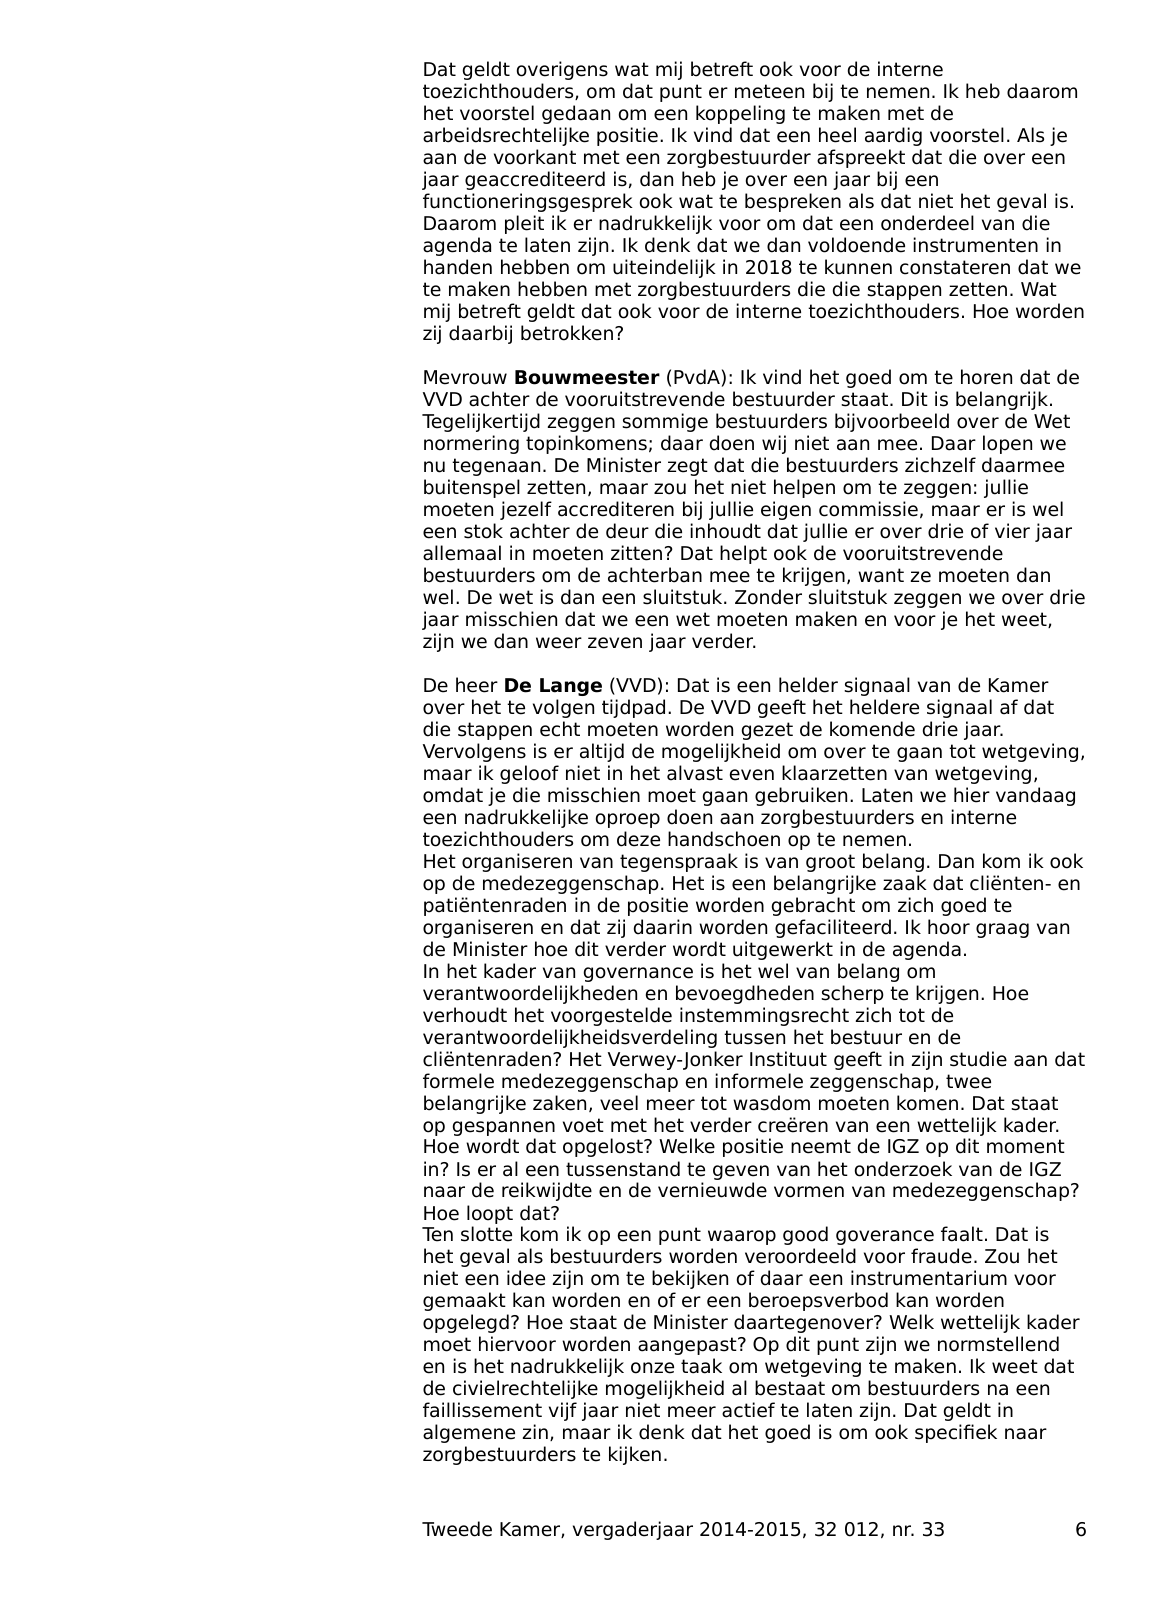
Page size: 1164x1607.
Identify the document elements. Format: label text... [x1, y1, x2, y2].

text De heer De Lange (VVD): Dat is een helder signaal van de Kamer over het te volgen tijdpad. De VVD geeft het heldere signaal af dat die stappen echt moeten worden gezet de komende drie jaar. Vervolgens is er altijd de mogelijkheid om over te gaan tot wetgeving, maar ik geloof niet in het alvast even klaarzetten van wetgeving, omdat je die misschien moet gaan gebruiken. Laten we hier vandaag een nadrukkelijke oproep doen aan zorgbestuurders en interne toezichthouders om deze handschoen op te nemen. [422, 675, 1087, 851]
text Het organiseren van tegenspraak is van groot belang. Dan kom ik ook op de medezeggenschap. Het is een belangrijke zaak dat cliënten- en patiëntenraden in de positie worden gebracht om zich goed te organiseren en dat zij daarin worden gefaciliteerd. Ik hoor graag van de Minister hoe dit verder wordt uitgewerkt in de agenda. [422, 851, 1087, 961]
text Mevrouw Bouwmeester (PvdA): Ik vind het goed om te horen dat de VVD achter de vooruitstrevende bestuurder staat. Dit is belangrijk. Tegelijkertijd zeggen sommige bestuurders bijvoorbeeld over de Wet normering topinkomens; daar doen wij niet aan mee. Daar lopen we nu tegenaan. De Minister zegt dat die bestuurders zichzelf daarmee buitenspel zetten, maar zou het niet helpen om te zeggen: jullie moeten jezelf accrediteren bij jullie eigen commissie, maar er is wel een stok achter de deur die inhoudt dat jullie er over drie of vier jaar allemaal in moeten zitten? Dat helpt ook de vooruitstrevende bestuurders om de achterban mee te krijgen, want ze moeten dan wel. De wet is dan een sluitstuk. Zonder sluitstuk zeggen we over drie jaar misschien dat we een wet moeten maken en voor je het weet, zijn we dan weer zeven jaar verder. [422, 367, 1087, 653]
text Dat geldt overigens wat mij betreft ook voor de interne toezichthouders, om dat punt er meteen bij te nemen. Ik heb daarom het voorstel gedaan om een koppeling te maken met de arbeidsrechtelijke positie. Ik vind dat een heel aardig voorstel. Als je aan de voorkant met een zorgbestuurder afspreekt dat die over een jaar geaccrediteerd is, dan heb je over een jaar bij een functioneringsgesprek ook wat te bespreken als dat niet het geval is. Daarom pleit ik er nadrukkelijk voor om dat een onderdeel van die agenda te laten zijn. Ik denk dat we dan voldoende instrumenten in handen hebben om uiteindelijk in 2018 te kunnen constateren dat we te maken hebben met zorgbestuurders die die stappen zetten. Wat mij betreft geldt dat ook voor de interne toezichthouders. Hoe worden zij daarbij betrokken? [422, 59, 1087, 345]
text Ten slotte kom ik op een punt waarop good goverance faalt. Dat is het geval als bestuurders worden veroordeeld voor fraude. Zou het niet een idee zijn om te bekijken of daar een instrumentarium voor gemaakt kan worden en of er een beroepsverbod kan worden opgelegd? Hoe staat de Minister daartegenover? Welk wettelijk kader moet hiervoor worden aangepast? Op dit punt zijn we normstellend en is het nadrukkelijk onze taak om wetgeving te maken. Ik weet dat de civielrechtelijke mogelijkheid al bestaat om bestuurders na een faillissement vijf jaar niet meer actief te laten zijn. Dat geldt in algemene zin, maar ik denk dat het goed is om ook specifiek naar zorgbestuurders te kijken. [422, 1224, 1087, 1466]
text In het kader van governance is het wel van belang om verantwoordelijkheden en bevoegdheden scherp te krijgen. Hoe verhoudt het voorgestelde instemmingsrecht zich tot de verantwoordelijkheidsverdeling tussen het bestuur en de cliëntenraden? Het Verwey-Jonker Instituut geeft in zijn studie aan dat formele medezeggenschap en informele zeggenschap, twee belangrijke zaken, veel meer tot wasdom moeten komen. Dat staat op gespannen voet met het verder creëren van een wettelijk kader. Hoe wordt dat opgelost? Welke positie neemt de IGZ op dit moment in? Is er al een tussenstand te geven van het onderzoek van de IGZ naar de reikwijdte en de vernieuwde vormen van medezeggenschap? Hoe loopt dat? [422, 961, 1087, 1224]
